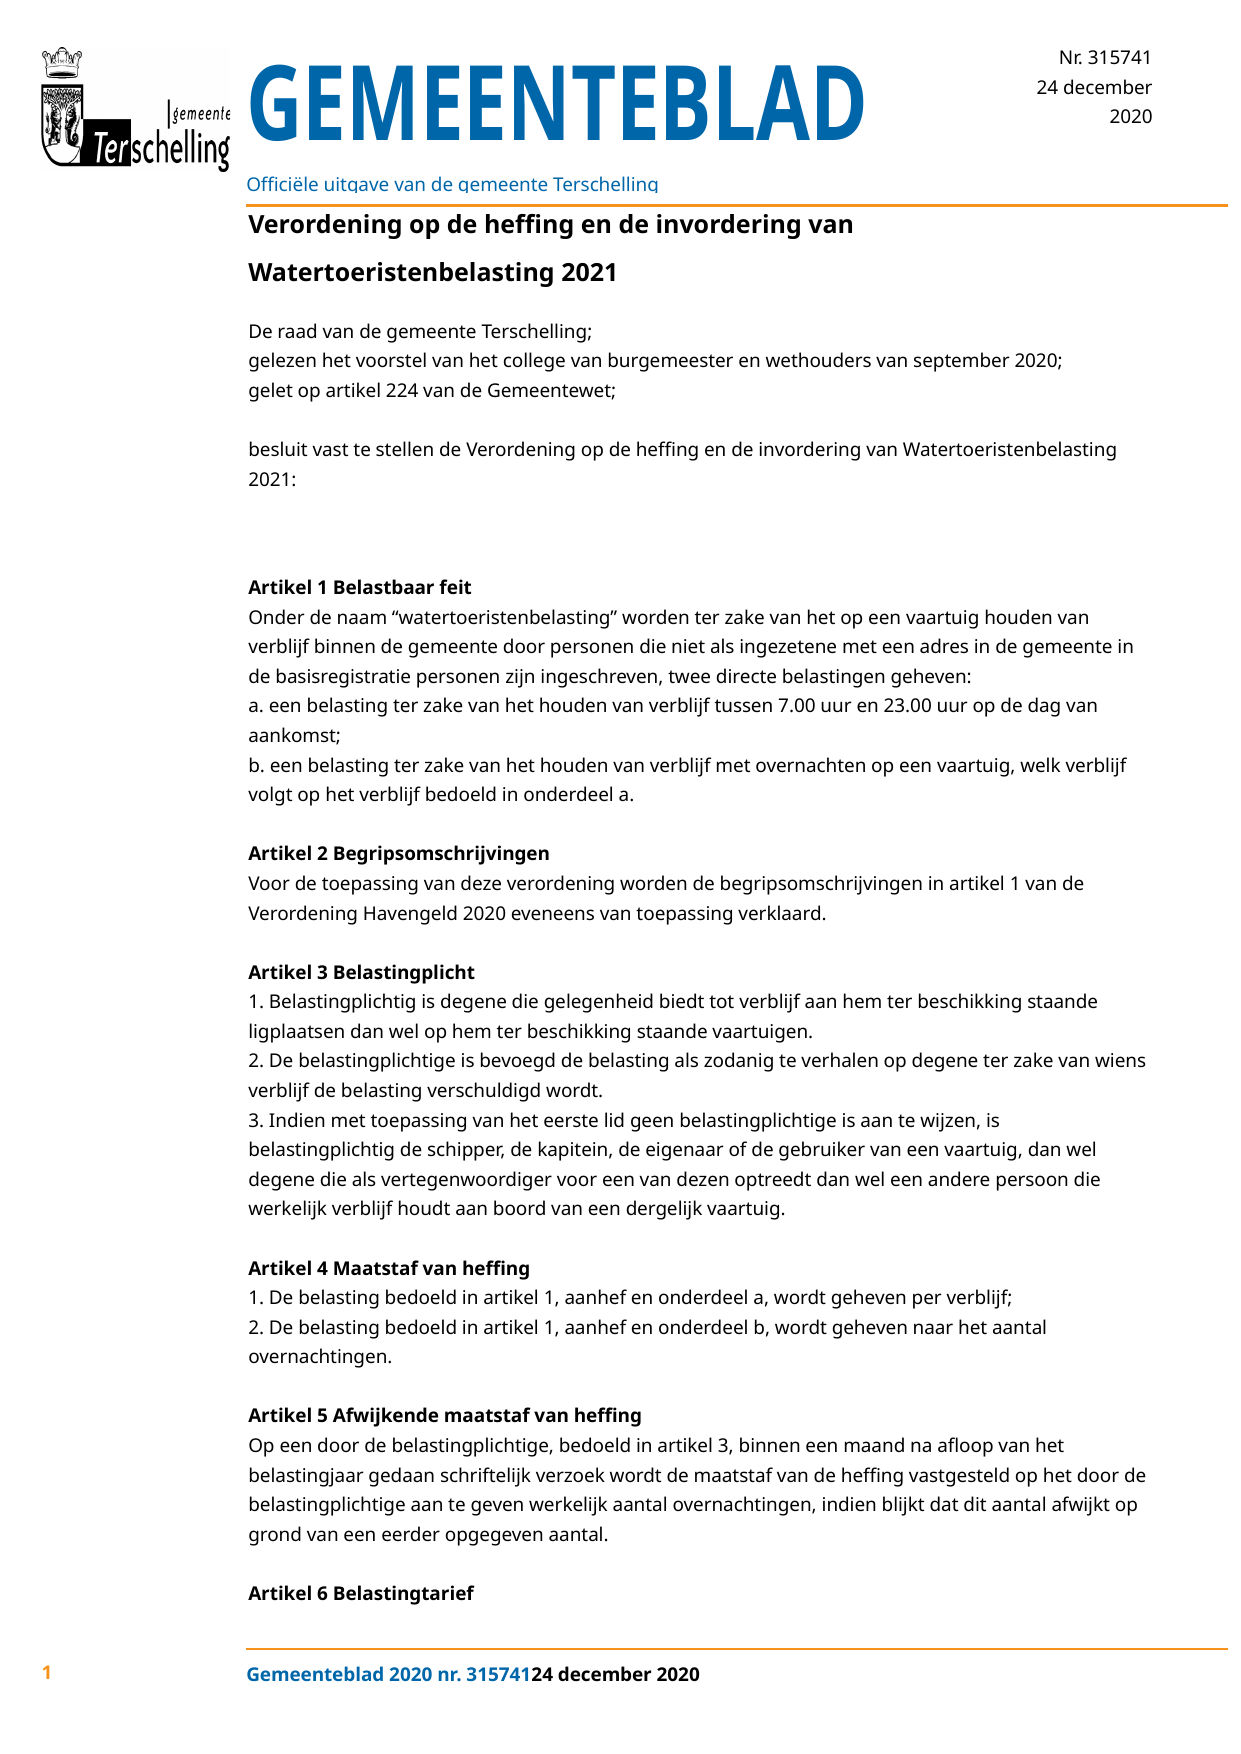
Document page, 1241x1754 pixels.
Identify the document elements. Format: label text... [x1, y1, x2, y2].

text a. een belasting ter zake van het houden van verblijf tussen 7.00 uur en 23.00 uur op de dag van aankomst; [248, 693, 1152, 748]
text Verordening op de heffing en de invordering van Watertoeristenbelasting 2021 [248, 207, 1152, 288]
text Artikel 4 Maatstaf van heffing [248, 1255, 1152, 1280]
text Artikel 3 Belastingplicht [248, 959, 1152, 984]
text Onder de naam “watertoeristenbelasting” worden ter zake van het op een vaartuig houden van verblijf binnen de gemeente door personen die niet als ingezetene met een adres in de gemeente in de basisregistratie personen zijn ingeschreven, twee directe belastingen geheven: [248, 604, 1152, 689]
text De raad van de gemeente Terschelling; [248, 318, 1152, 344]
text 1. De belasting bedoeld in artikel 1, aanhef en onderdeel a, wordt geheven per verblijf; [248, 1284, 1152, 1310]
text Artikel 6 Belastingtarief [248, 1580, 1152, 1606]
text 1. Belastingplichtig is degene die gelegenheid biedt tot verblijf aan hem ter beschikking staande ligplaatsen dan wel op hem ter beschikking staande vaartuigen. [248, 988, 1152, 1044]
text Artikel 2 Begripsomschrijvingen [248, 841, 1152, 866]
text 2. De belasting bedoeld in artikel 1, aanhef en onderdeel b, wordt geheven naar het aantal overnachtingen. [248, 1314, 1152, 1369]
picture [41, 47, 231, 172]
text Artikel 5 Afwijkende maatstaf van heffing [248, 1403, 1152, 1428]
text besluit vast te stellen de Verordening op de heffing en de invordering van Watertoeristenbelasting 2021: [248, 436, 1152, 492]
text Artikel 1 Belastbaar feit [248, 574, 1152, 600]
text 2. De belastingplichtige is bevoegd de belasting als zodanig te verhalen op degene ter zake van wiens verblijf de belasting verschuldigd wordt. [248, 1048, 1152, 1103]
text Op een door de belastingplichtige, bedoeld in artikel 3, binnen een maand na afloop van het belastingjaar gedaan schriftelijk verzoek wordt de maatstaf van de heffing vastgesteld op het door de belastingplichtige aan te geven werkelijk aantal overnachtingen, indien blijkt dat dit aantal afwijkt op grond van een eerder opgegeven aantal. [248, 1432, 1152, 1547]
text b. een belasting ter zake van het houden van verblijf met overnachten op een vaartuig, welk verblijf volgt op het verblijf bedoeld in onderdeel a. [248, 752, 1152, 807]
text gelet op artikel 224 van de Gemeentewet; [248, 377, 1152, 403]
text 3. Indien met toepassing van het eerste lid geen belastingplichtige is aan te wijzen, is belastingplichtig de schipper, de kapitein, de eigenaar of de gebruiker van een vaartuig, dan wel degene die als vertegenwoordiger voor een van dezen optreedt dan wel een andere persoon die werkelijk verblijf houdt aan boord van een dergelijk vaartuig. [248, 1107, 1152, 1221]
text Voor de toepassing van deze verordening worden de begripsomschrijvingen in artikel 1 van de Verordening Havengeld 2020 eveneens van toepassing verklaard. [248, 870, 1152, 925]
text gelezen het voorstel van het college van burgemeester en wethouders van september 2020; [248, 347, 1152, 373]
